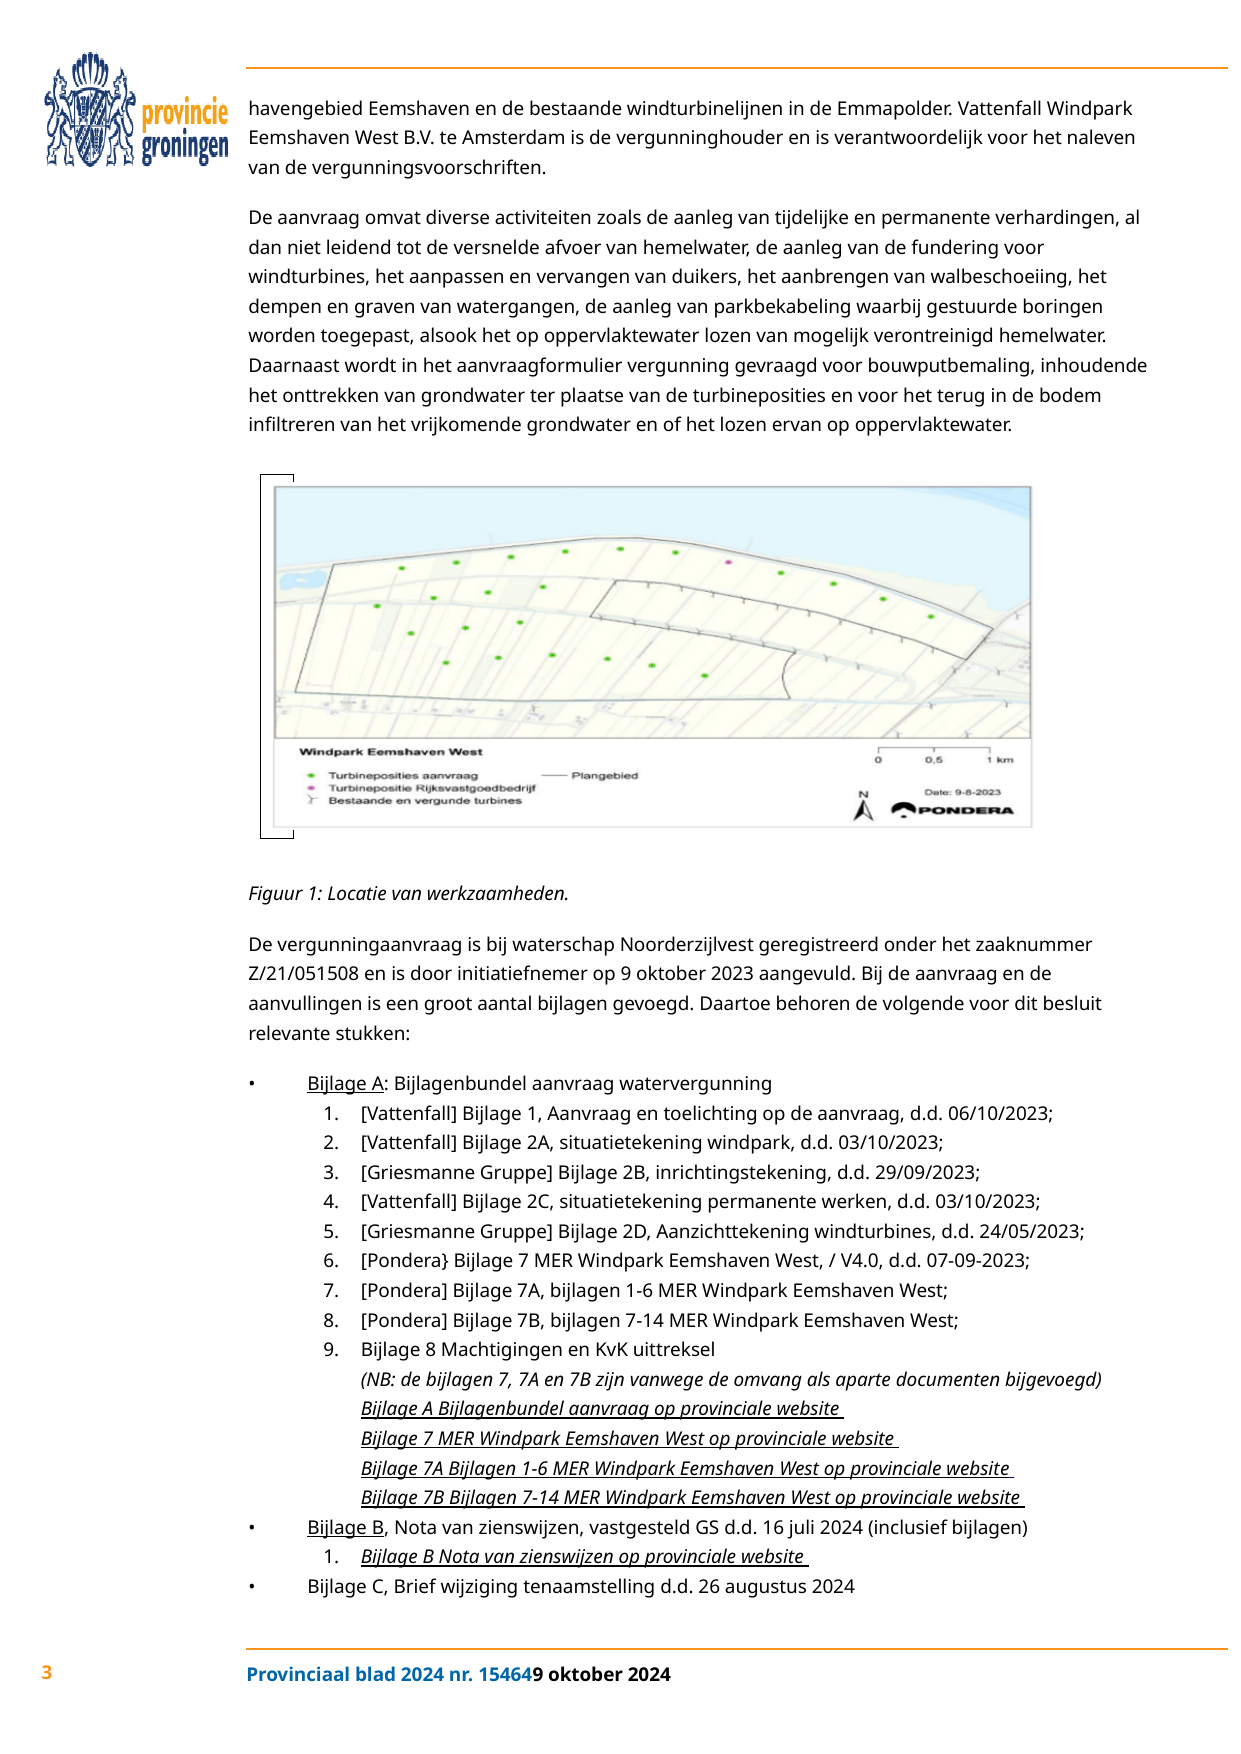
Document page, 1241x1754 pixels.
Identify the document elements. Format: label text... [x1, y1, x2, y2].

list (NB: de bijlagen 7, 7A en 7B zijn vanwege de omvang als aparte documenten bijgevoegd) [323, 1366, 1152, 1392]
picture [268, 482, 1036, 830]
text Figuur 1: Locatie van werkzaamheden. [248, 881, 1152, 906]
list Bijlage A: Bijlagenbundel aanvraag watervergunning [248, 1070, 1152, 1096]
list [Pondera] Bijlage 7B, bijlagen 7-14 MER Windpark Eemshaven West; [323, 1307, 1152, 1332]
list Bijlage 7 MER Windpark Eemshaven West op provinciale website [323, 1425, 1152, 1451]
list [Vattenfall] Bijlage 1, Aanvraag en toelichting op de aanvraag, d.d. 06/10/2023; [323, 1100, 1152, 1125]
picture [41, 47, 231, 172]
text havengebied Eemshaven en de bestaande windturbinelijnen in de Emmapolder. Vattenfall Windpark Eemshaven West B.V. te Amsterdam is de vergunninghouder en is verantwoordelijk voor het naleven van de vergunningsvoorschriften. [248, 95, 1152, 180]
list Bijlage A Bijlagenbundel aanvraag op provinciale website [323, 1396, 1152, 1421]
list Bijlage C, Brief wijziging tenaamstelling d.d. 26 augustus 2024 [248, 1573, 1152, 1599]
list Bijlage B Nota van zienswijzen op provinciale website [323, 1543, 1152, 1569]
list [Pondera] Bijlage 7A, bijlagen 1-6 MER Windpark Eemshaven West; [323, 1277, 1152, 1303]
list Bijlage 8 Machtigingen en KvK uittreksel [323, 1336, 1152, 1362]
text De vergunningaanvraag is bij waterschap Noorderzijlvest geregistreerd onder het zaaknummer Z/21/051508 en is door initiatiefnemer op 9 oktober 2023 aangevuld. Bij de aanvraag en de aanvullingen is een groot aantal bijlagen gevoegd. Daartoe behoren de volgende voor dit besluit relevante stukken: [248, 931, 1152, 1045]
list [Vattenfall] Bijlage 2C, situatietekening permanente werken, d.d. 03/10/2023; [323, 1188, 1152, 1214]
list [Vattenfall] Bijlage 2A, situatietekening windpark, d.d. 03/10/2023; [323, 1129, 1152, 1155]
list Bijlage 7B Bijlagen 7-14 MER Windpark Eemshaven West op provinciale website [323, 1484, 1152, 1510]
list [Griesmanne Gruppe] Bijlage 2B, inrichtingstekening, d.d. 29/09/2023; [323, 1159, 1152, 1184]
text De aanvraag omvat diverse activiteiten zoals de aanleg van tijdelijke en permanente verhardingen, al dan niet leidend tot de versnelde afvoer van hemelwater, de aanleg van de fundering voor windturbines, het aanpassen en vervangen van duikers, het aanbrengen van walbeschoeiing, het dempen en graven van watergangen, de aanleg van parkbekabeling waarbij gestuurde boringen worden toegepast, alsook het op oppervlaktewater lozen van mogelijk verontreinigd hemelwater. Daarnaast wordt in het aanvraagformulier vergunning gevraagd voor bouwputbemaling, inhoudende het onttrekken van grondwater ter plaatse van de turbineposities en voor het terug in de bodem infiltreren van het vrijkomende grondwater en of het lozen ervan op oppervlaktewater. [248, 204, 1152, 437]
list [Griesmanne Gruppe] Bijlage 2D, Aanzichttekening windturbines, d.d. 24/05/2023; [323, 1218, 1152, 1244]
list Bijlage B, Nota van zienswijzen, vastgesteld GS d.d. 16 juli 2024 (inclusief bijlagen) [248, 1514, 1152, 1539]
list [Pondera} Bijlage 7 MER Windpark Eemshaven West, / V4.0, d.d. 07-09-2023; [323, 1248, 1152, 1273]
list Bijlage 7A Bijlagen 1-6 MER Windpark Eemshaven West op provinciale website [323, 1455, 1152, 1480]
